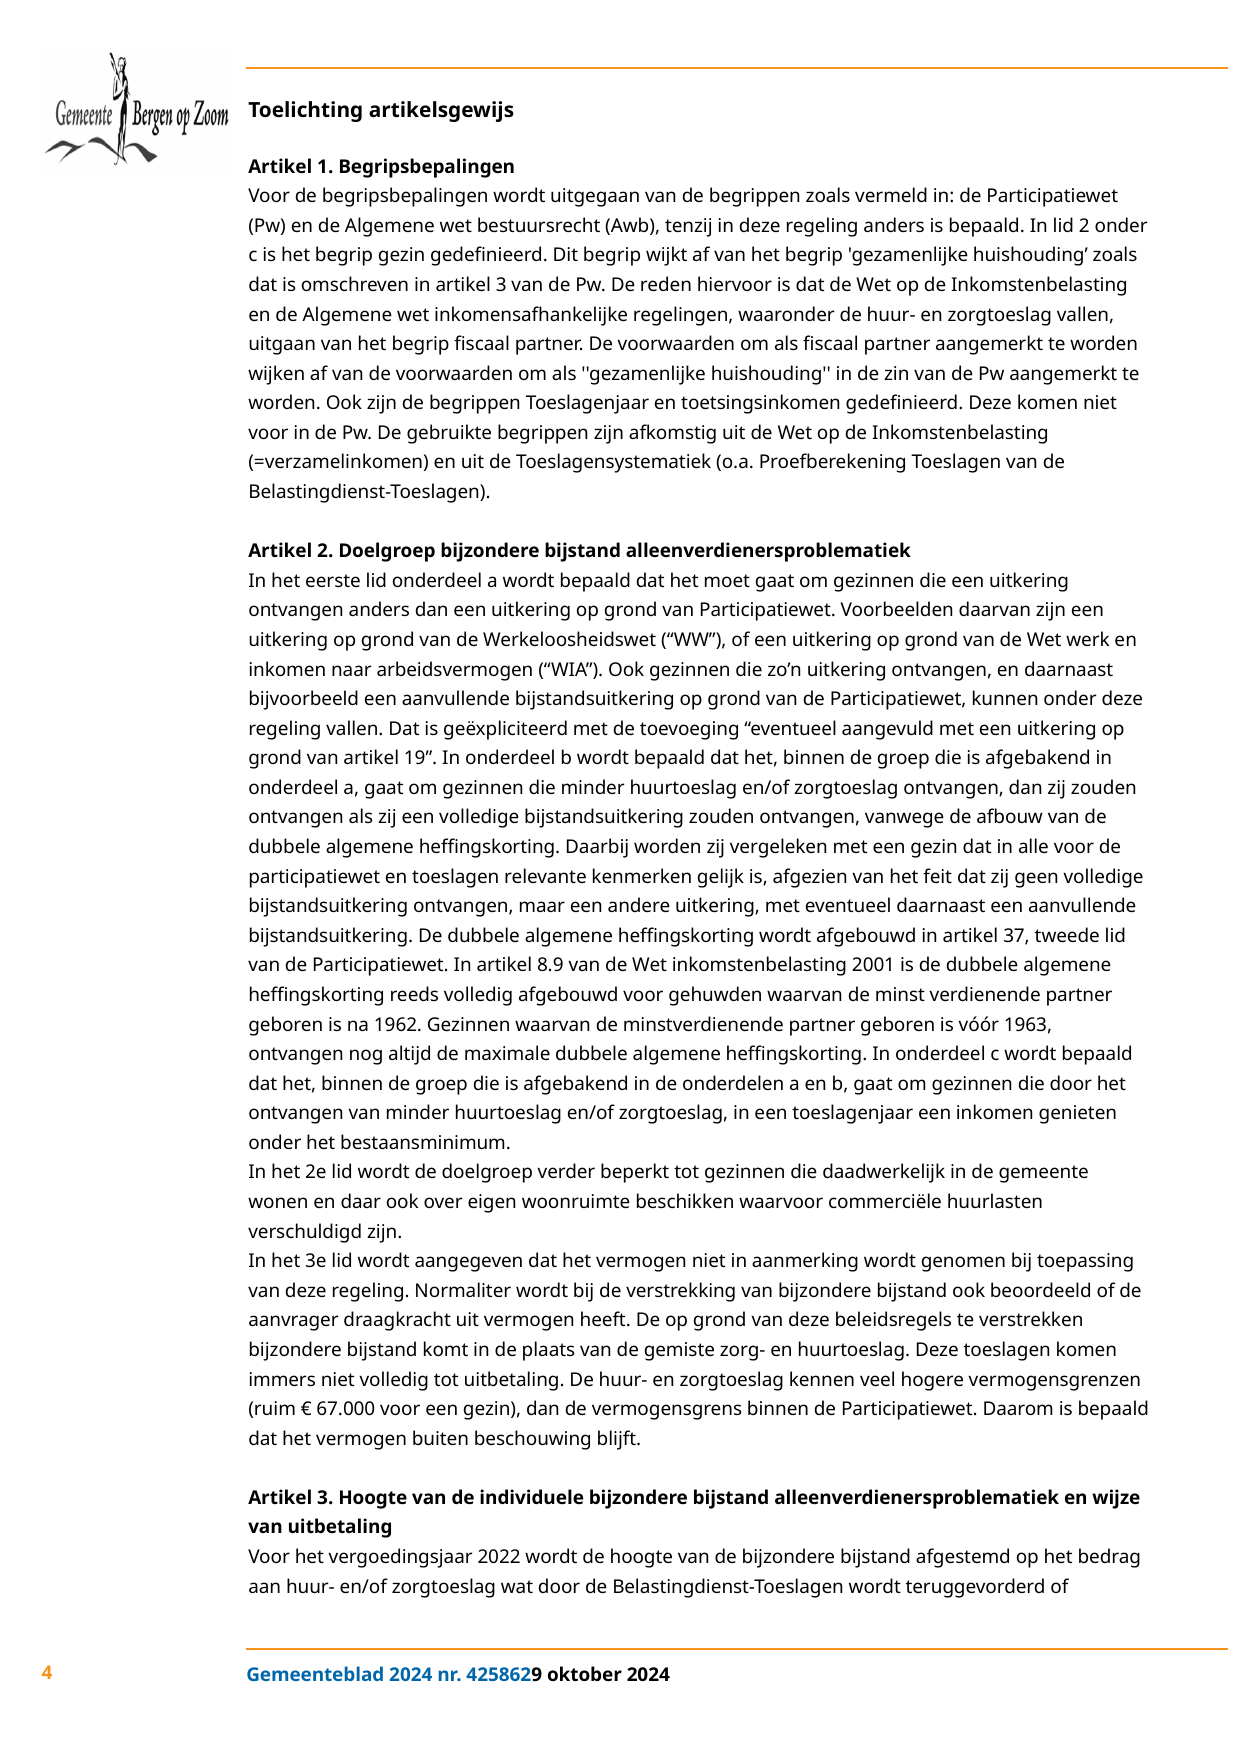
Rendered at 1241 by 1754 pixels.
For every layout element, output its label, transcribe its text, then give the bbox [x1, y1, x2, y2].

text In het eerste lid onderdeel a wordt bepaald dat het moet gaat om gezinnen die een uitkering ontvangen anders dan een uitkering op grond van Participatiewet. Voorbeelden daarvan zijn een uitkering op grond van de Werkeloosheidswet (“WW”), of een uitkering op grond van de Wet werk en inkomen naar arbeidsvermogen (“WIA”). Ook gezinnen die zo’n uitkering ontvangen, en daarnaast bijvoorbeeld een aanvullende bijstandsuitkering op grond van de Participatiewet, kunnen onder deze regeling vallen. Dat is geëxpliciteerd met de toevoeging “eventueel aangevuld met een uitkering op grond van artikel 19”. In onderdeel b wordt bepaald dat het, binnen de groep die is afgebakend in onderdeel a, gaat om gezinnen die minder huurtoeslag en/of zorgtoeslag ontvangen, dan zij zouden ontvangen als zij een volledige bijstandsuitkering zouden ontvangen, vanwege de afbouw van de dubbele algemene heffingskorting. Daarbij worden zij vergeleken met een gezin dat in alle voor de participatiewet en toeslagen relevante kenmerken gelijk is, afgezien van het feit dat zij geen volledige bijstandsuitkering ontvangen, maar een andere uitkering, met eventueel daarnaast een aanvullende bijstandsuitkering. De dubbele algemene heffingskorting wordt afgebouwd in artikel 37, tweede lid van de Participatiewet. In artikel 8.9 van de Wet inkomstenbelasting 2001 is de dubbele algemene heffingskorting reeds volledig afgebouwd voor gehuwden waarvan de minst verdienende partner geboren is na 1962. Gezinnen waarvan de minstverdienende partner geboren is vóór 1963, ontvangen nog altijd de maximale dubbele algemene heffingskorting. In onderdeel c wordt bepaald dat het, binnen de groep die is afgebakend in de onderdelen a en b, gaat om gezinnen die door het ontvangen van minder huurtoeslag en/of zorgtoeslag, in een toeslagenjaar een inkomen genieten onder het bestaansminimum. [248, 567, 1152, 1155]
text Voor de begripsbepalingen wordt uitgegaan van de begrippen zoals vermeld in: de Participatiewet (Pw) en de Algemene wet bestuursrecht (Awb), tenzij in deze regeling anders is bepaald. In lid 2 onder c is het begrip gezin gedefinieerd. Dit begrip wijkt af van het begrip 'gezamenlijke huishouding’ zoals dat is omschreven in artikel 3 van de Pw. De reden hiervoor is dat de Wet op de Inkomstenbelasting en de Algemene wet inkomensafhankelijke regelingen, waaronder de huur- en zorgtoeslag vallen, uitgaan van het begrip fiscaal partner. De voorwaarden om als fiscaal partner aangemerkt te worden wijken af van de voorwaarden om als ''gezamenlijke huishouding'' in de zin van de Pw aangemerkt te worden. Ook zijn de begrippen Toeslagenjaar en toetsingsinkomen gedefinieerd. Deze komen niet voor in de Pw. De gebruikte begrippen zijn afkomstig uit de Wet op de Inkomstenbelasting (=verzamelinkomen) en uit de Toeslagensystematiek (o.a. Proefberekening Toeslagen van de Belastingdienst-Toeslagen). [248, 182, 1152, 504]
text In het 3e lid wordt aangegeven dat het vermogen niet in aanmerking wordt genomen bij toepassing van deze regeling. Normaliter wordt bij de verstrekking van bijzondere bijstand ook beoordeeld of de aanvrager draagkracht uit vermogen heeft. De op grond van deze beleidsregels te verstrekken bijzondere bijstand komt in de plaats van de gemiste zorg- en huurtoeslag. Deze toeslagen komen immers niet volledig tot uitbetaling. De huur- en zorgtoeslag kennen veel hogere vermogensgrenzen (ruim € 67.000 voor een gezin), dan de vermogensgrens binnen de Participatiewet. Daarom is bepaald dat het vermogen buiten beschouwing blijft. [248, 1247, 1152, 1451]
text Voor het vergoedingsjaar 2022 wordt de hoogte van de bijzondere bijstand afgestemd op het bedrag aan huur- en/of zorgtoeslag wat door de Belastingdienst-Toeslagen wordt teruggevorderd of [248, 1543, 1152, 1599]
text Toelichting artikelsgewijs [248, 95, 1152, 123]
text Artikel 3. Hoogte van de individuele bijzondere bijstand alleenverdienersproblematiek en wijze van uitbetaling [248, 1484, 1152, 1539]
text In het 2e lid wordt de doelgroep verder beperkt tot gezinnen die daadwerkelijk in de gemeente wonen en daar ook over eigen woonruimte beschikken waarvoor commerciële huurlasten verschuldigd zijn. [248, 1159, 1152, 1244]
text Artikel 2. Doelgroep bijzondere bijstand alleenverdienersproblematiek [248, 537, 1152, 563]
picture [41, 47, 231, 172]
text Artikel 1. Begripsbepalingen [248, 153, 1152, 179]
